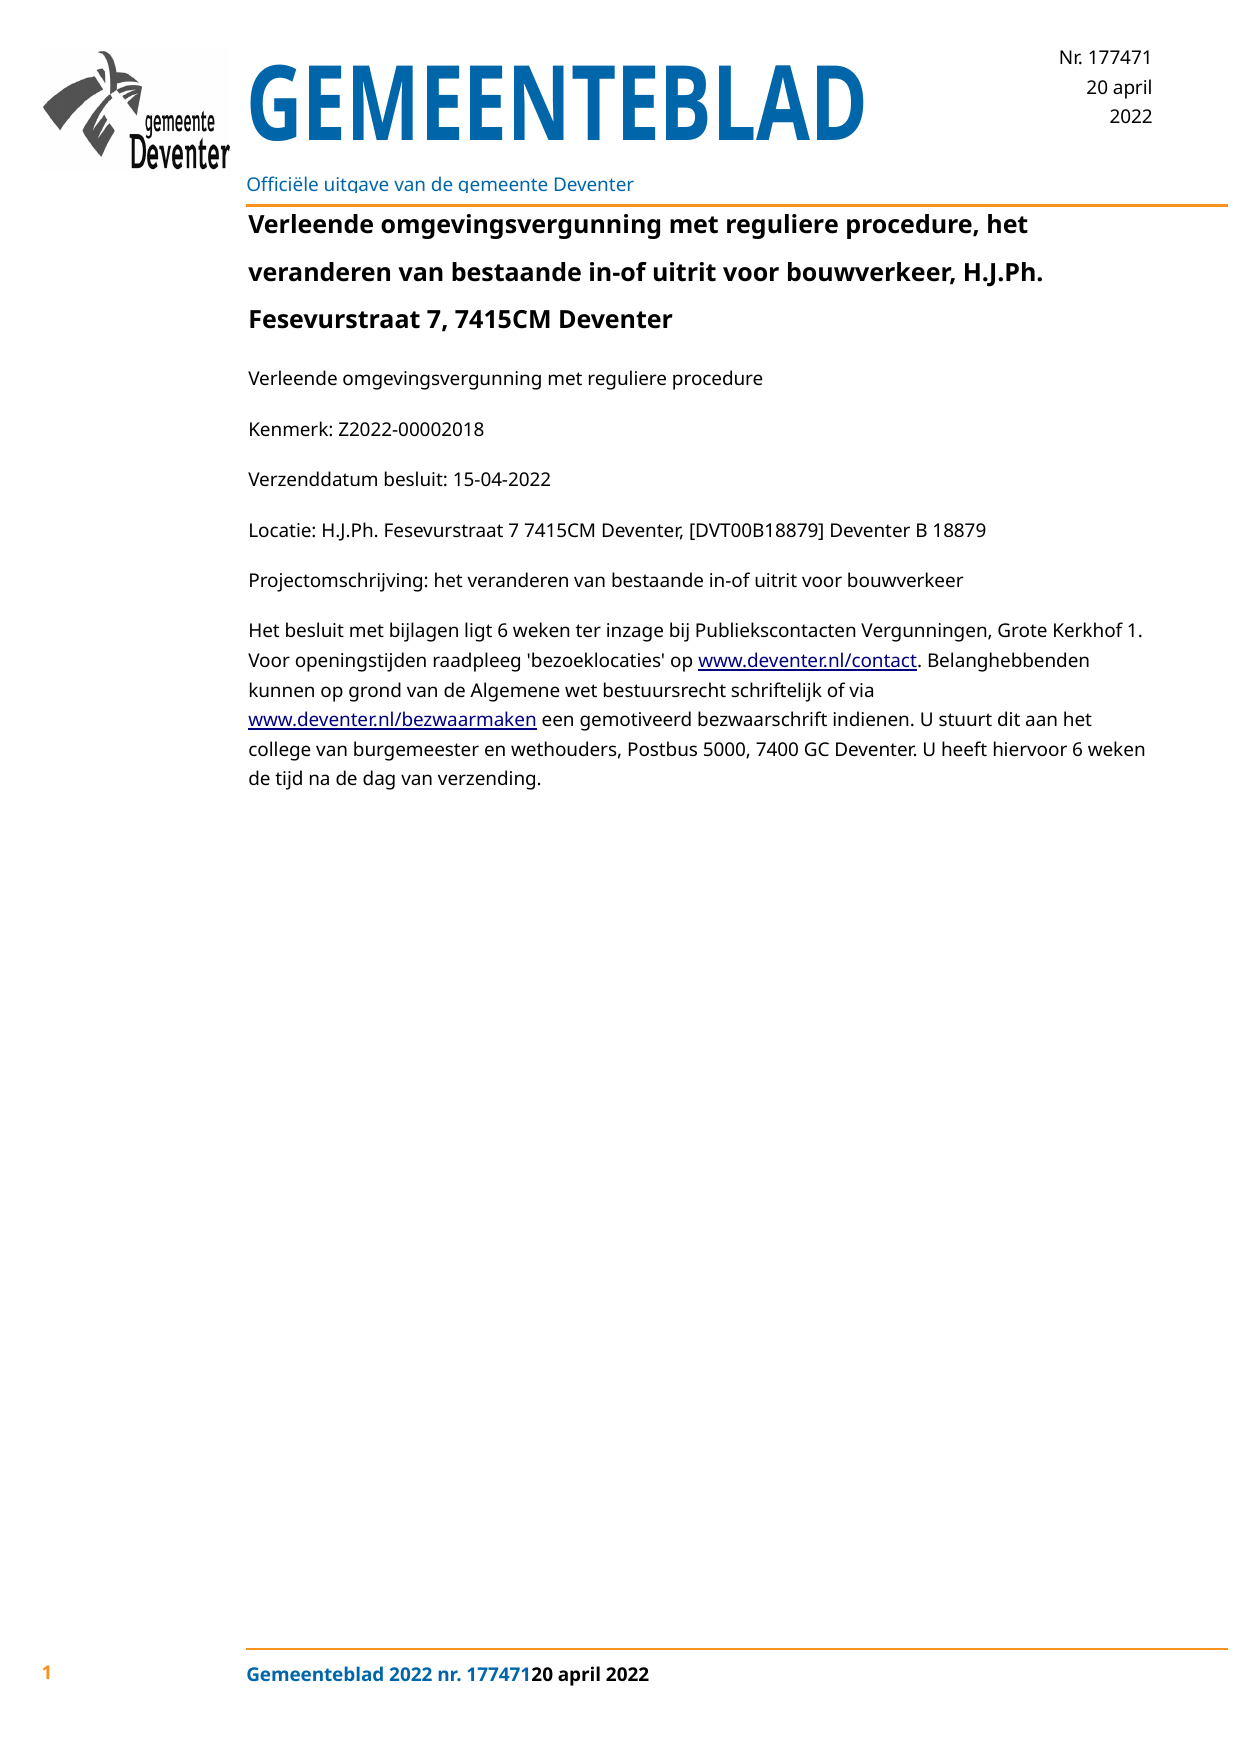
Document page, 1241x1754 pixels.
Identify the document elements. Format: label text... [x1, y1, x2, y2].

text Het besluit met bijlagen ligt 6 weken ter inzage bij Publiekscontacten Vergunningen, Grote Kerkhof 1. Voor openingstijden raadpleeg 'bezoeklocaties' op www.deventer.nl/contact. Belanghebbenden kunnen op grond van de Algemene wet bestuursrecht schriftelijk of via www.deventer.nl/bezwaarmaken een gemotiveerd bezwaarschrift indienen. U stuurt dit aan het college van burgemeester en wethouders, Postbus 5000, 7400 GC Deventer. U heeft hiervoor 6 weken de tijd na de dag van verzending. [248, 618, 1152, 791]
text Verleende omgevingsvergunning met reguliere procedure, het veranderen van bestaande in-of uitrit voor bouwverkeer, H.J.Ph. Fesevurstraat 7, 7415CM Deventer [248, 207, 1152, 336]
picture [41, 47, 231, 172]
text Locatie: H.J.Ph. Fesevurstraat 7 7415CM Deventer, [DVT00B18879] Deventer B 18879 [248, 517, 1152, 542]
text Kenmerk: Z2022-00002018 [248, 416, 1152, 442]
text Verleende omgevingsvergunning met reguliere procedure [248, 366, 1152, 391]
text Verzenddatum besluit: 15-04-2022 [248, 466, 1152, 492]
text Projectomschrijving: het veranderen van bestaande in-of uitrit voor bouwverkeer [248, 567, 1152, 593]
